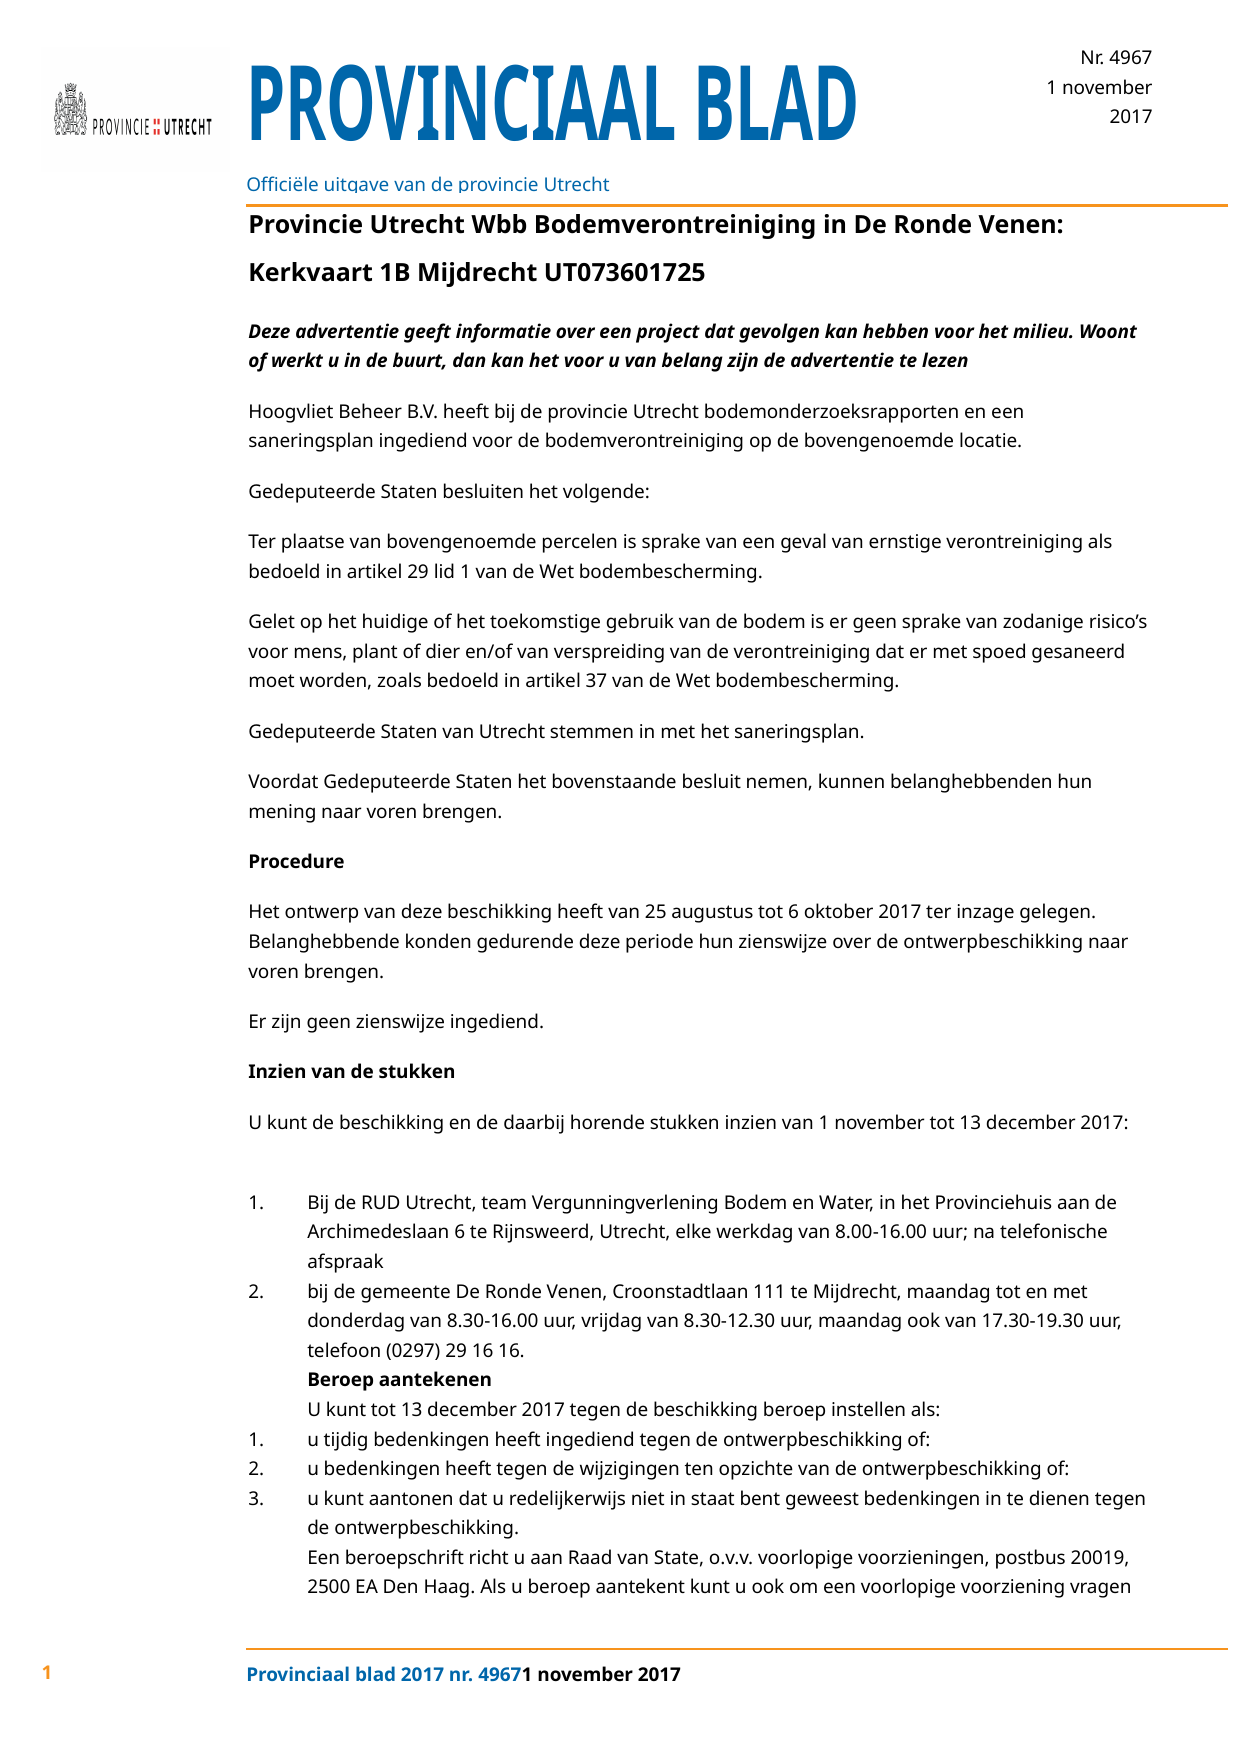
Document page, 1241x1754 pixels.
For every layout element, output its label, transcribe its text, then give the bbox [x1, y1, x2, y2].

text Ter plaatse van bovengenoemde percelen is sprake van een geval van ernstige verontreiniging als bedoeld in artikel 29 lid 1 van de Wet bodembescherming. [248, 528, 1152, 584]
list u kunt aantonen dat u redelijkerwijs niet in staat bent geweest bedenkingen in te dienen tegen de ontwerpbeschikking. [248, 1485, 1152, 1540]
text Inzien van de stukken [248, 1059, 1152, 1084]
list Beroep aantekenen [248, 1367, 1152, 1392]
text Voordat Gedeputeerde Staten het bovenstaande besluit nemen, kunnen belanghebbenden hun mening naar voren brengen. [248, 768, 1152, 824]
text Deze advertentie geeft informatie over een project dat gevolgen kan hebben voor het milieu. Woont of werkt u in de buurt, dan kan het voor u van belang zijn de advertentie te lezen [248, 318, 1152, 373]
text Procedure [248, 848, 1152, 874]
text Gedeputeerde Staten van Utrecht stemmen in met het saneringsplan. [248, 718, 1152, 744]
list bij de gemeente De Ronde Venen, Croonstadtlaan 111 te Mijdrecht, maandag tot en met donderdag van 8.30-16.00 uur, vrijdag van 8.30-12.30 uur, maandag ook van 17.30-19.30 uur, telefoon (0297) 29 16 16. [248, 1278, 1152, 1363]
picture [41, 47, 231, 172]
list u bedenkingen heeft tegen de wijzigingen ten opzichte van de ontwerpbeschikking of: [248, 1455, 1152, 1481]
text U kunt de beschikking en de daarbij horende stukken inzien van 1 november tot 13 december 2017: [248, 1109, 1152, 1135]
text Hoogvliet Beheer B.V. heeft bij de provincie Utrecht bodemonderzoeksrapporten en een saneringsplan ingediend voor de bodemverontreiniging op de bovengenoemde locatie. [248, 398, 1152, 453]
text Gedeputeerde Staten besluiten het volgende: [248, 478, 1152, 504]
list Bij de RUD Utrecht, team Vergunningverlening Bodem en Water, in het Provinciehuis aan de Archimedeslaan 6 te Rijnsweerd, Utrecht, elke werkdag van 8.00‑16.00 uur; na telefonische afspraak [248, 1189, 1152, 1274]
text Het ontwerp van deze beschikking heeft van 25 augustus tot 6 oktober 2017 ter inzage gelegen. Belanghebbende konden gedurende deze periode hun zienswijze over de ontwerpbeschikking naar voren brengen. [248, 899, 1152, 984]
list u tijdig bedenkingen heeft ingediend tegen de ontwerpbeschikking of: [248, 1426, 1152, 1452]
text Er zijn geen zienswijze ingediend. [248, 1008, 1152, 1034]
list Een beroepschrift richt u aan Raad van State, o.v.v. voorlopige voorzieningen, postbus 20019, 2500 EA Den Haag. Als u beroep aantekent kunt u ook om een voorlopige voorziening vragen [248, 1544, 1152, 1599]
list U kunt tot 13 december 2017 tegen de beschikking beroep instellen als: [248, 1396, 1152, 1422]
text Gelet op het huidige of het toekomstige gebruik van de bodem is er geen sprake van zodanige risico’s voor mens, plant of dier en/of van verspreiding van de verontreiniging dat er met spoed gesaneerd moet worden, zoals bedoeld in artikel 37 van de Wet bodembescherming. [248, 608, 1152, 693]
text Provincie Utrecht Wbb Bodemverontreiniging in De Ronde Venen: Kerkvaart 1B Mijdrecht UT073601725 [248, 207, 1152, 288]
